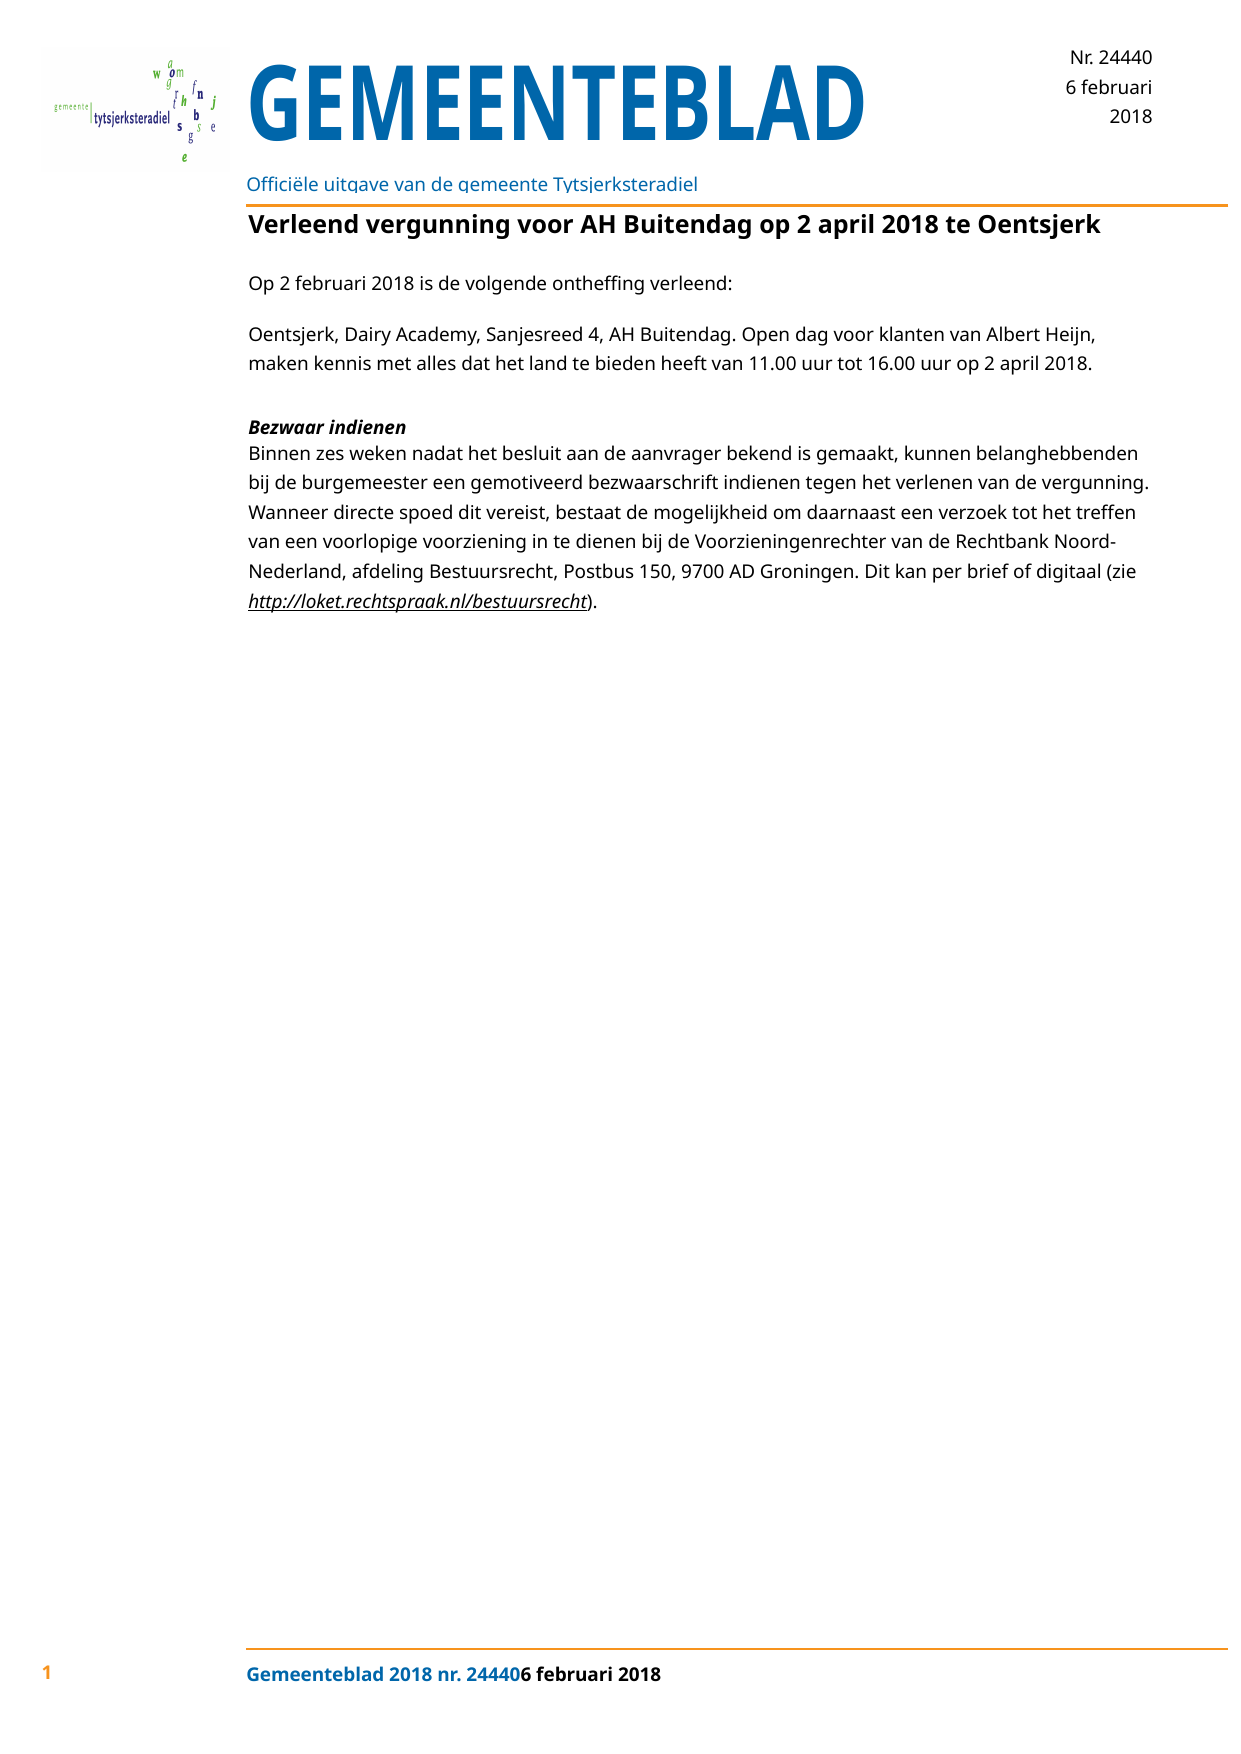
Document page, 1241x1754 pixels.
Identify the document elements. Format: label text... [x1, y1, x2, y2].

text Verleend vergunning voor AH Buitendag op 2 april 2018 te Oentsjerk [248, 207, 1152, 241]
text Bezwaar indienen [248, 414, 1152, 440]
picture [41, 47, 231, 172]
text Binnen zes weken nadat het besluit aan de aanvrager bekend is gemaakt, kunnen belanghebbenden bij de burgemeester een gemotiveerd bezwaarschrift indienen tegen het verlenen van de vergunning. Wanneer directe spoed dit vereist, bestaat de mogelijkheid om daarnaast een verzoek tot het treffen van een voorlopige voorziening in te dienen bij de Voorzieningenrechter van de Rechtbank Noord-Nederland, afdeling Bestuursrecht, Postbus 150, 9700 AD Groningen. Dit kan per brief of digitaal (zie http://loket.rechtspraak.nl/bestuursrecht). [248, 440, 1152, 614]
text Op 2 februari 2018 is de volgende ontheffing verleend: [248, 270, 1152, 296]
text Oentsjerk, Dairy Academy, Sanjesreed 4, AH Buitendag. Open dag voor klanten van Albert Heijn, maken kennis met alles dat het land te bieden heeft van 11.00 uur tot 16.00 uur op 2 april 2018. [248, 321, 1152, 376]
